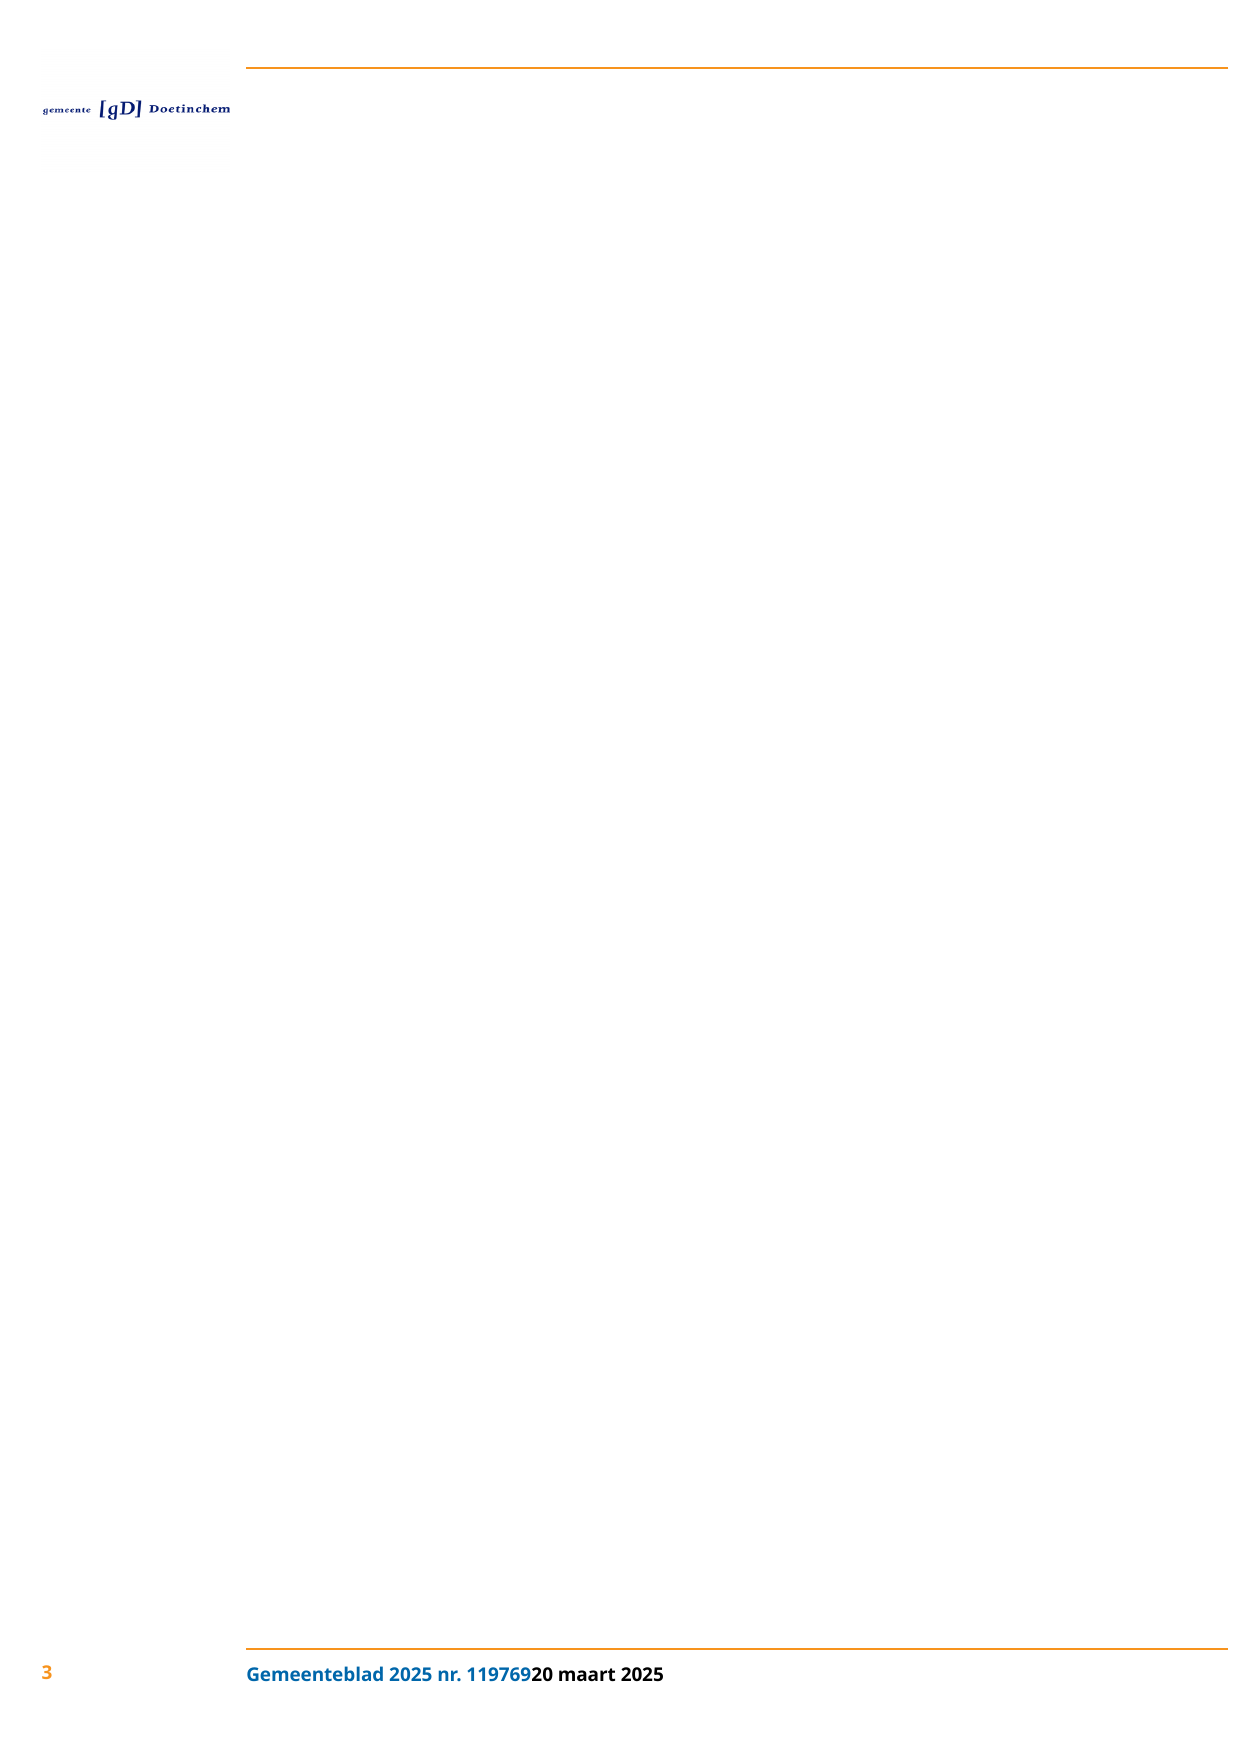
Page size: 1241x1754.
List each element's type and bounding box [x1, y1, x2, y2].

picture [41, 47, 231, 172]
